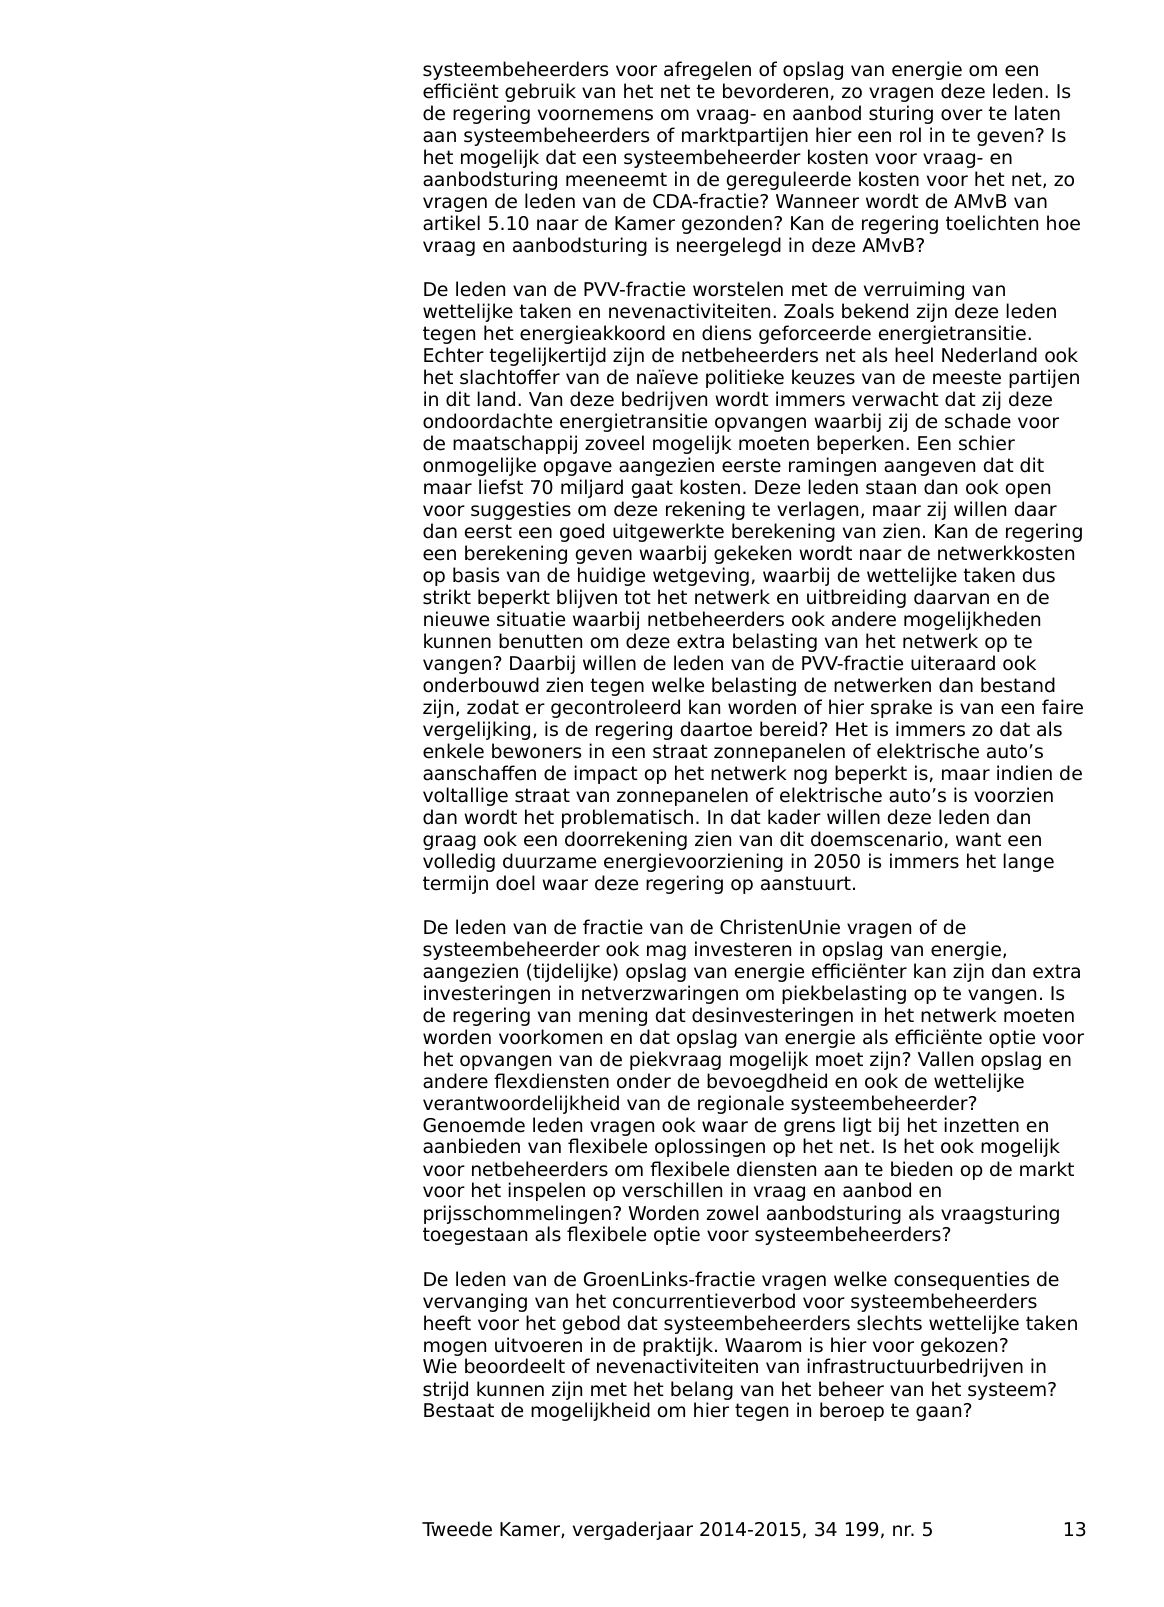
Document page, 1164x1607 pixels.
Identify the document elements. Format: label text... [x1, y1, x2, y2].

text systeembeheerders voor afregelen of opslag van energie om een efficiënt gebruik van het net te bevorderen, zo vragen deze leden. Is de regering voornemens om vraag- en aanbod sturing over te laten aan systeembeheerders of marktpartijen hier een rol in te geven? Is het mogelijk dat een systeembeheerder kosten voor vraag- en aanbodsturing meeneemt in de gereguleerde kosten voor het net, zo vragen de leden van de CDA-fractie? Wanneer wordt de AMvB van artikel 5.10 naar de Kamer gezonden? Kan de regering toelichten hoe vraag en aanbodsturing is neergelegd in deze AMvB? [422, 59, 1087, 257]
text Wie beoordeelt of nevenactiviteiten van infrastructuurbedrijven in strijd kunnen zijn met het belang van het beheer van het systeem? Bestaat de mogelijkheid om hier tegen in beroep te gaan? [422, 1356, 1087, 1422]
text De leden van de PVV-fractie worstelen met de verruiming van wettelijke taken en nevenactiviteiten. Zoals bekend zijn deze leden tegen het energieakkoord en diens geforceerde energietransitie. Echter tegelijkertijd zijn de netbeheerders net als heel Nederland ook het slachtoffer van de naïeve politieke keuzes van de meeste partijen in dit land. Van deze bedrijven wordt immers verwacht dat zij deze ondoordachte energietransitie opvangen waarbij zij de schade voor de maatschappij zoveel mogelijk moeten beperken. Een schier onmogelijke opgave aangezien eerste ramingen aangeven dat dit maar liefst 70 miljard gaat kosten. Deze leden staan dan ook open voor suggesties om deze rekening te verlagen, maar zij willen daar dan eerst een goed uitgewerkte berekening van zien. Kan de regering een berekening geven waarbij gekeken wordt naar de netwerkkosten op basis van de huidige wetgeving, waarbij de wettelijke taken dus strikt beperkt blijven tot het netwerk en uitbreiding daarvan en de nieuwe situatie waarbij netbeheerders ook andere mogelijkheden kunnen benutten om deze extra belasting van het netwerk op te vangen? Daarbij willen de leden van de PVV-fractie uiteraard ook onderbouwd zien tegen welke belasting de netwerken dan bestand zijn, zodat er gecontroleerd kan worden of hier sprake is van een faire vergelijking, is de regering daartoe bereid? Het is immers zo dat als enkele bewoners in een straat zonnepanelen of elektrische auto’s aanschaffen de impact op het netwerk nog beperkt is, maar indien de voltallige straat van zonnepanelen of elektrische auto’s is voorzien dan wordt het problematisch. In dat kader willen deze leden dan graag ook een doorrekening zien van dit doemscenario, want een volledig duurzame energievoorziening in 2050 is immers het lange termijn doel waar deze regering op aanstuurt. [422, 279, 1087, 894]
text De leden van de fractie van de ChristenUnie vragen of de systeembeheerder ook mag investeren in opslag van energie, aangezien (tijdelijke) opslag van energie efficiënter kan zijn dan extra investeringen in netverzwaringen om piekbelasting op te vangen. Is de regering van mening dat desinvesteringen in het netwerk moeten worden voorkomen en dat opslag van energie als efficiënte optie voor het opvangen van de piekvraag mogelijk moet zijn? Vallen opslag en andere flexdiensten onder de bevoegdheid en ook de wettelijke verantwoordelijkheid van de regionale systeembeheerder? Genoemde leden vragen ook waar de grens ligt bij het inzetten en aanbieden van flexibele oplossingen op het net. Is het ook mogelijk voor netbeheerders om flexibele diensten aan te bieden op de markt voor het inspelen op verschillen in vraag en aanbod en prijsschommelingen? Worden zowel aanbodsturing als vraagsturing toegestaan als flexibele optie voor systeembeheerders? [422, 917, 1087, 1246]
text De leden van de GroenLinks-fractie vragen welke consequenties de vervanging van het concurrentieverbod voor systeembeheerders heeft voor het gebod dat systeembeheerders slechts wettelijke taken mogen uitvoeren in de praktijk. Waarom is hier voor gekozen? [422, 1268, 1087, 1356]
